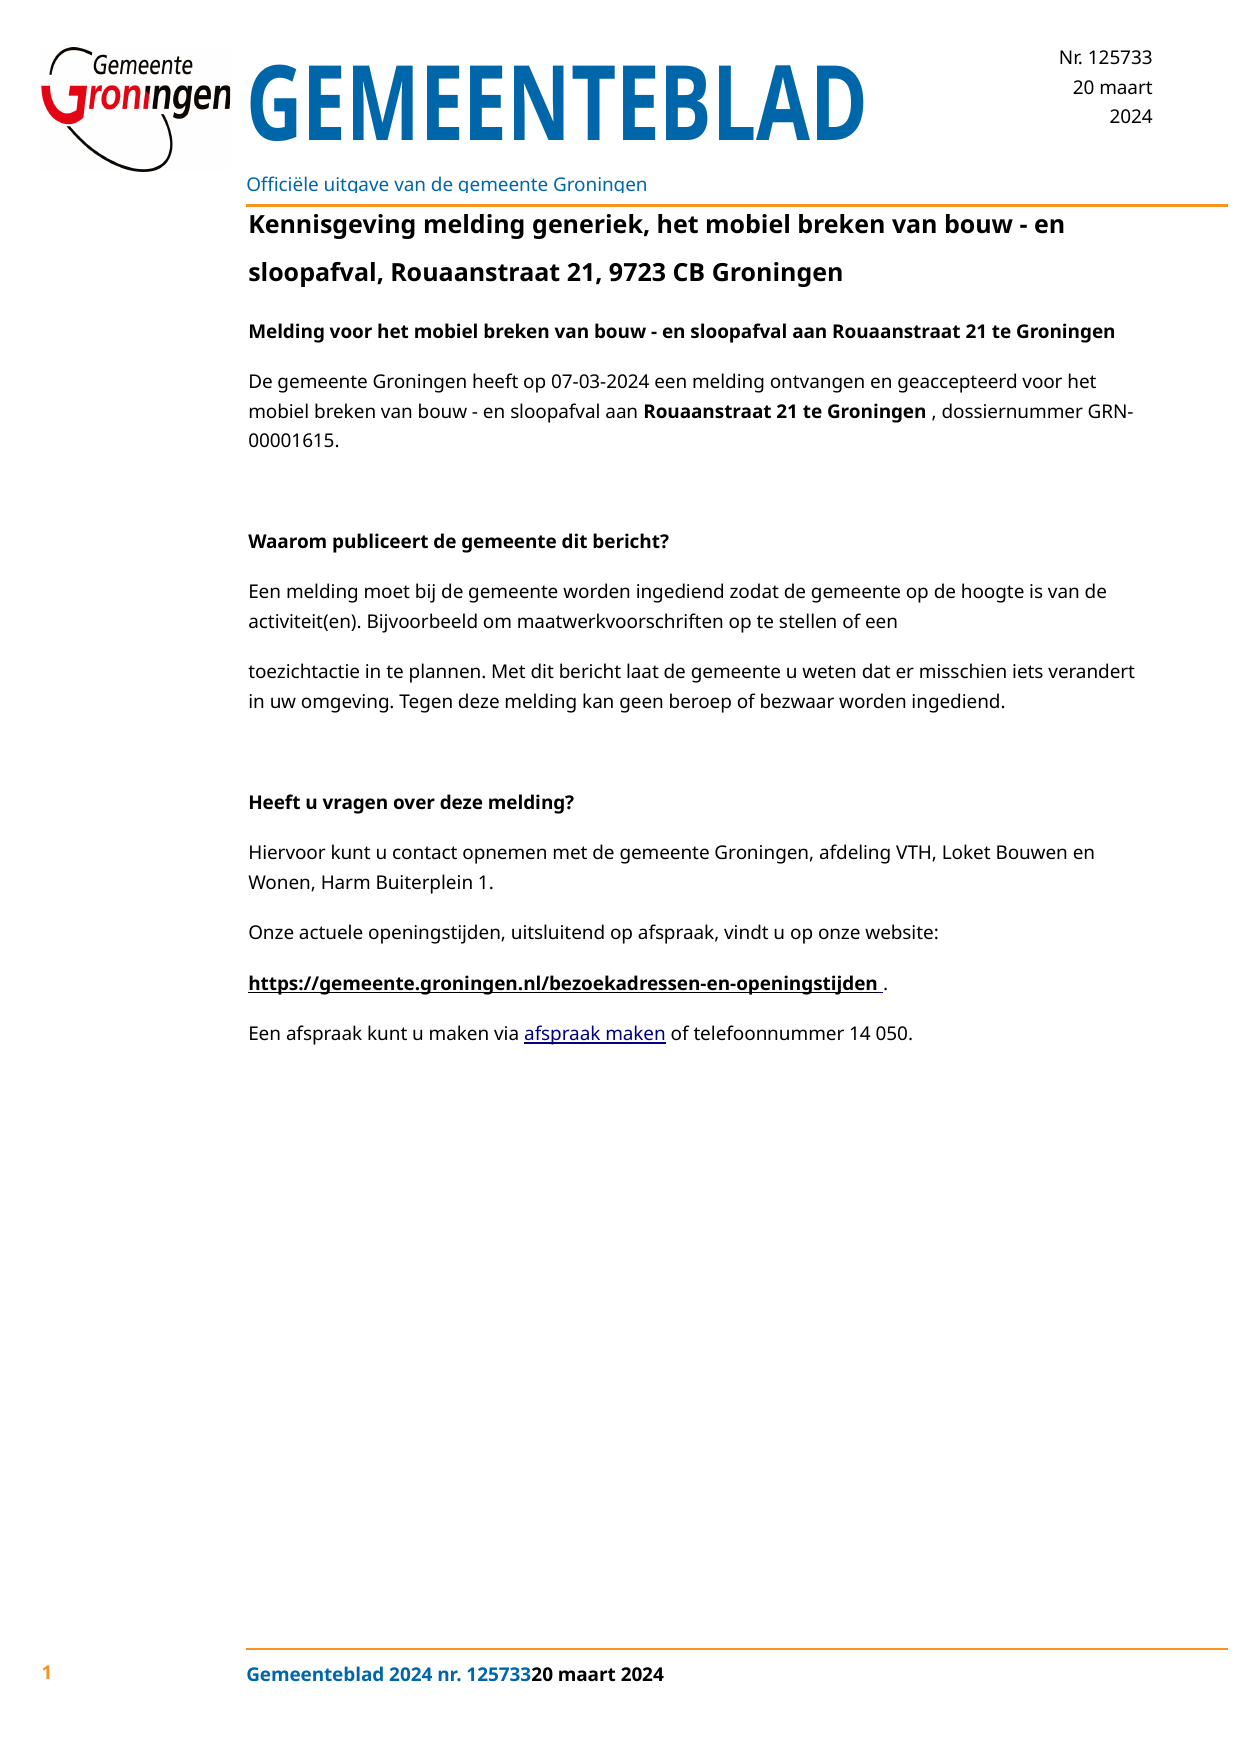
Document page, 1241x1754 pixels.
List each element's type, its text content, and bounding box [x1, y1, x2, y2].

text Kennisgeving melding generiek, het mobiel breken van bouw - en sloopafval, Rouaanstraat 21, 9723 CB Groningen [248, 207, 1152, 288]
text https://gemeente.groningen.nl/bezoekadressen-en-openingstijden . [248, 970, 1152, 996]
picture [41, 47, 231, 172]
text Een afspraak kunt u maken via afspraak maken of telefoonnummer 14 050. [248, 1020, 1152, 1046]
text De gemeente Groningen heeft op 07-03-2024 een melding ontvangen en geaccepteerd voor het mobiel breken van bouw - en sloopafval aan Rouaanstraat 21 te Groningen , dossiernummer GRN-00001615. [248, 368, 1152, 453]
text Onze actuele openingstijden, uitsluitend op afspraak, vindt u op onze website: [248, 919, 1152, 945]
text toezichtactie in te plannen. Met dit bericht laat de gemeente u weten dat er misschien iets verandert in uw omgeving. Tegen deze melding kan geen beroep of bezwaar worden ingediend. [248, 659, 1152, 714]
text Heeft u vragen over deze melding? [248, 789, 1152, 815]
text Hiervoor kunt u contact opnemen met de gemeente Groningen, afdeling VTH, Loket Bouwen en Wonen, Harm Buiterplein 1. [248, 839, 1152, 895]
text Waarom publiceert de gemeente dit bericht? [248, 528, 1152, 554]
text Melding voor het mobiel breken van bouw - en sloopafval aan Rouaanstraat 21 te Groningen [248, 318, 1152, 344]
text Een melding moet bij de gemeente worden ingediend zodat de gemeente op de hoogte is van de activiteit(en). Bijvoorbeeld om maatwerkvoorschriften op te stellen of een [248, 579, 1152, 634]
